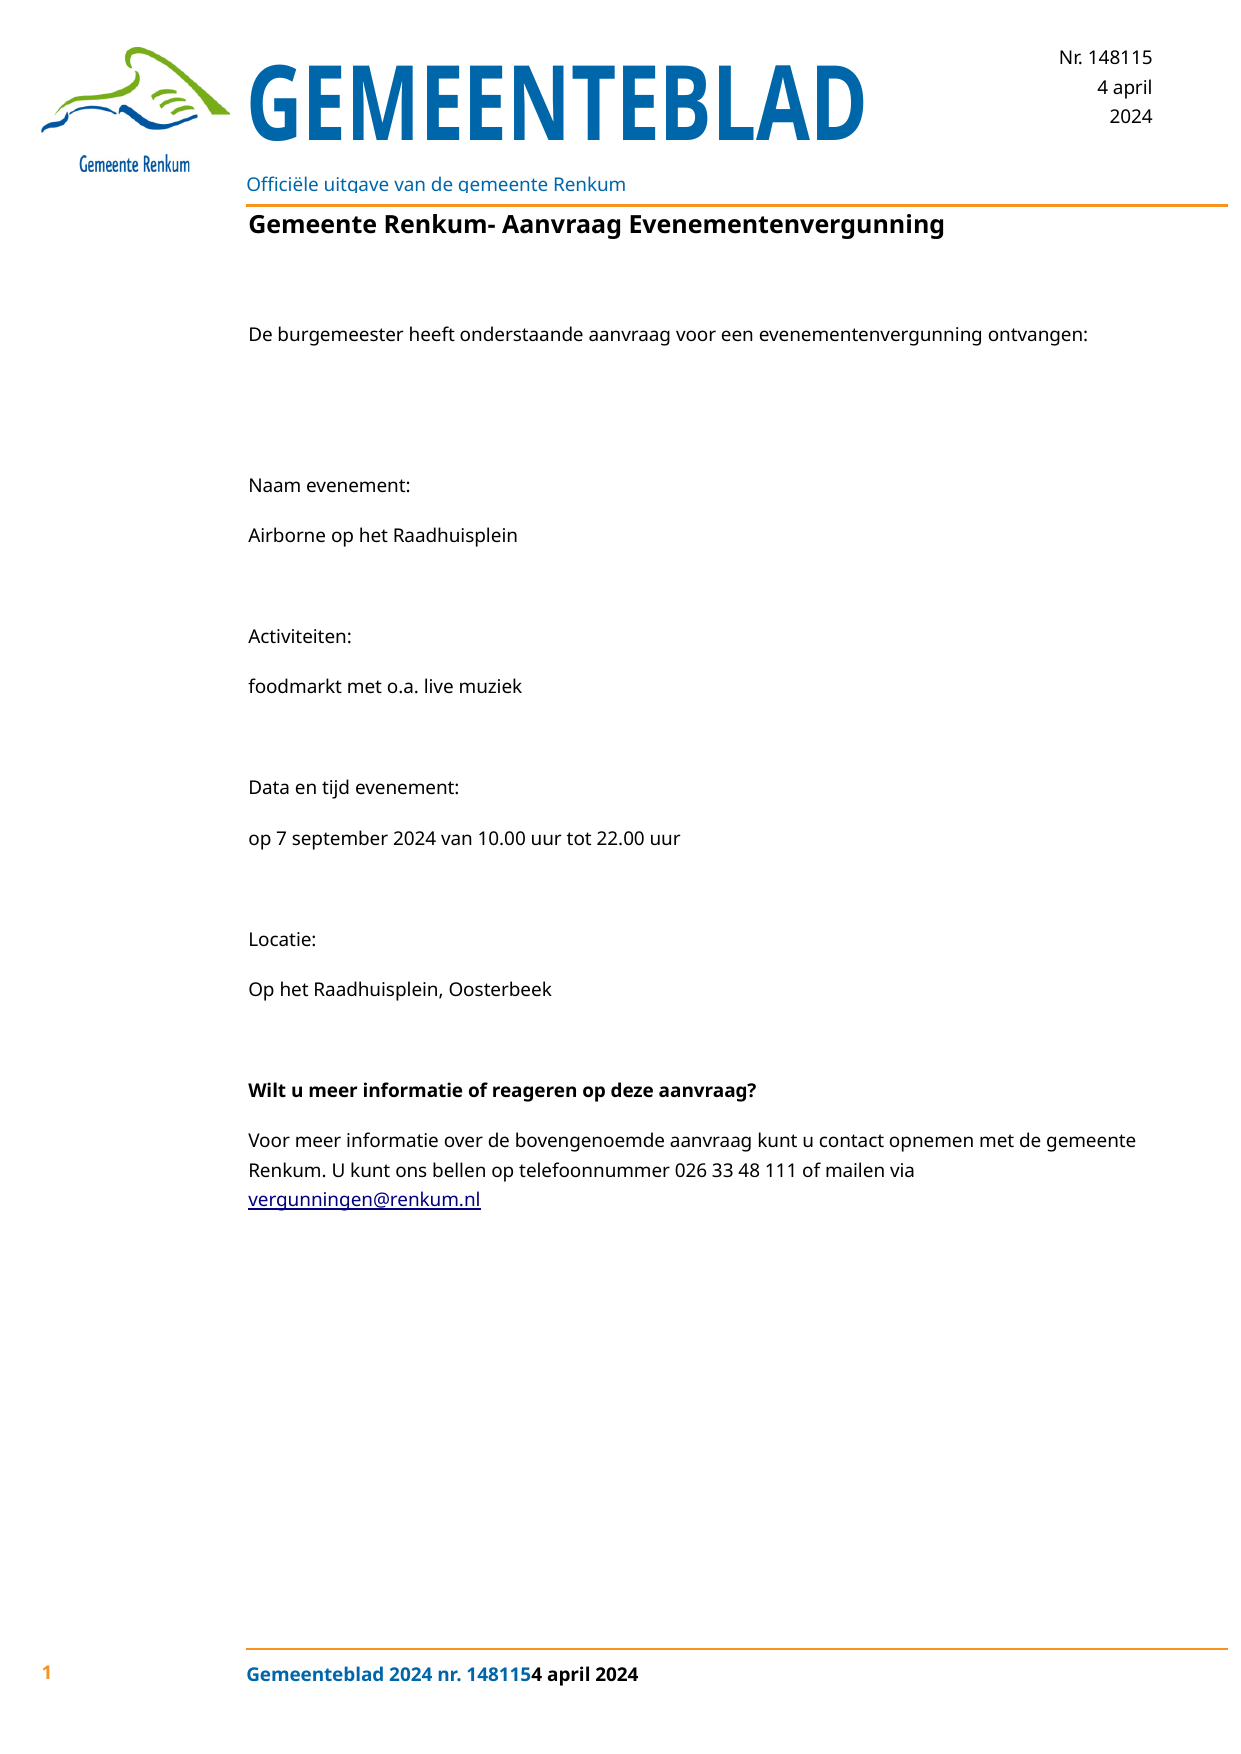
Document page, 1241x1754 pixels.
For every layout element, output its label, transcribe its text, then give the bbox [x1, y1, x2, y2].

text Data en tijd evenement: [248, 774, 1152, 800]
text Wilt u meer informatie of reageren op deze aanvraag? [248, 1077, 1152, 1103]
text Op het Raadhuisplein, Oosterbeek [248, 976, 1152, 1002]
text De burgemeester heeft onderstaande aanvraag voor een evenementenvergunning ontvangen: [248, 321, 1152, 346]
text Naam evenement: [248, 472, 1152, 498]
text Airborne op het Raadhuisplein [248, 522, 1152, 548]
text Locatie: [248, 926, 1152, 951]
picture [41, 47, 231, 172]
text foodmarkt met o.a. live muziek [248, 674, 1152, 699]
text Voor meer informatie over de bovengenoemde aanvraag kunt u contact opnemen met de gemeente Renkum. U kunt ons bellen op telefoonnummer 026 33 48 111 of mailen via vergunningen@renkum.nl [248, 1127, 1152, 1212]
text op 7 september 2024 van 10.00 uur tot 22.00 uur [248, 825, 1152, 851]
text Gemeente Renkum- Aanvraag Evenementenvergunning [248, 207, 1152, 241]
text Activiteiten: [248, 623, 1152, 649]
